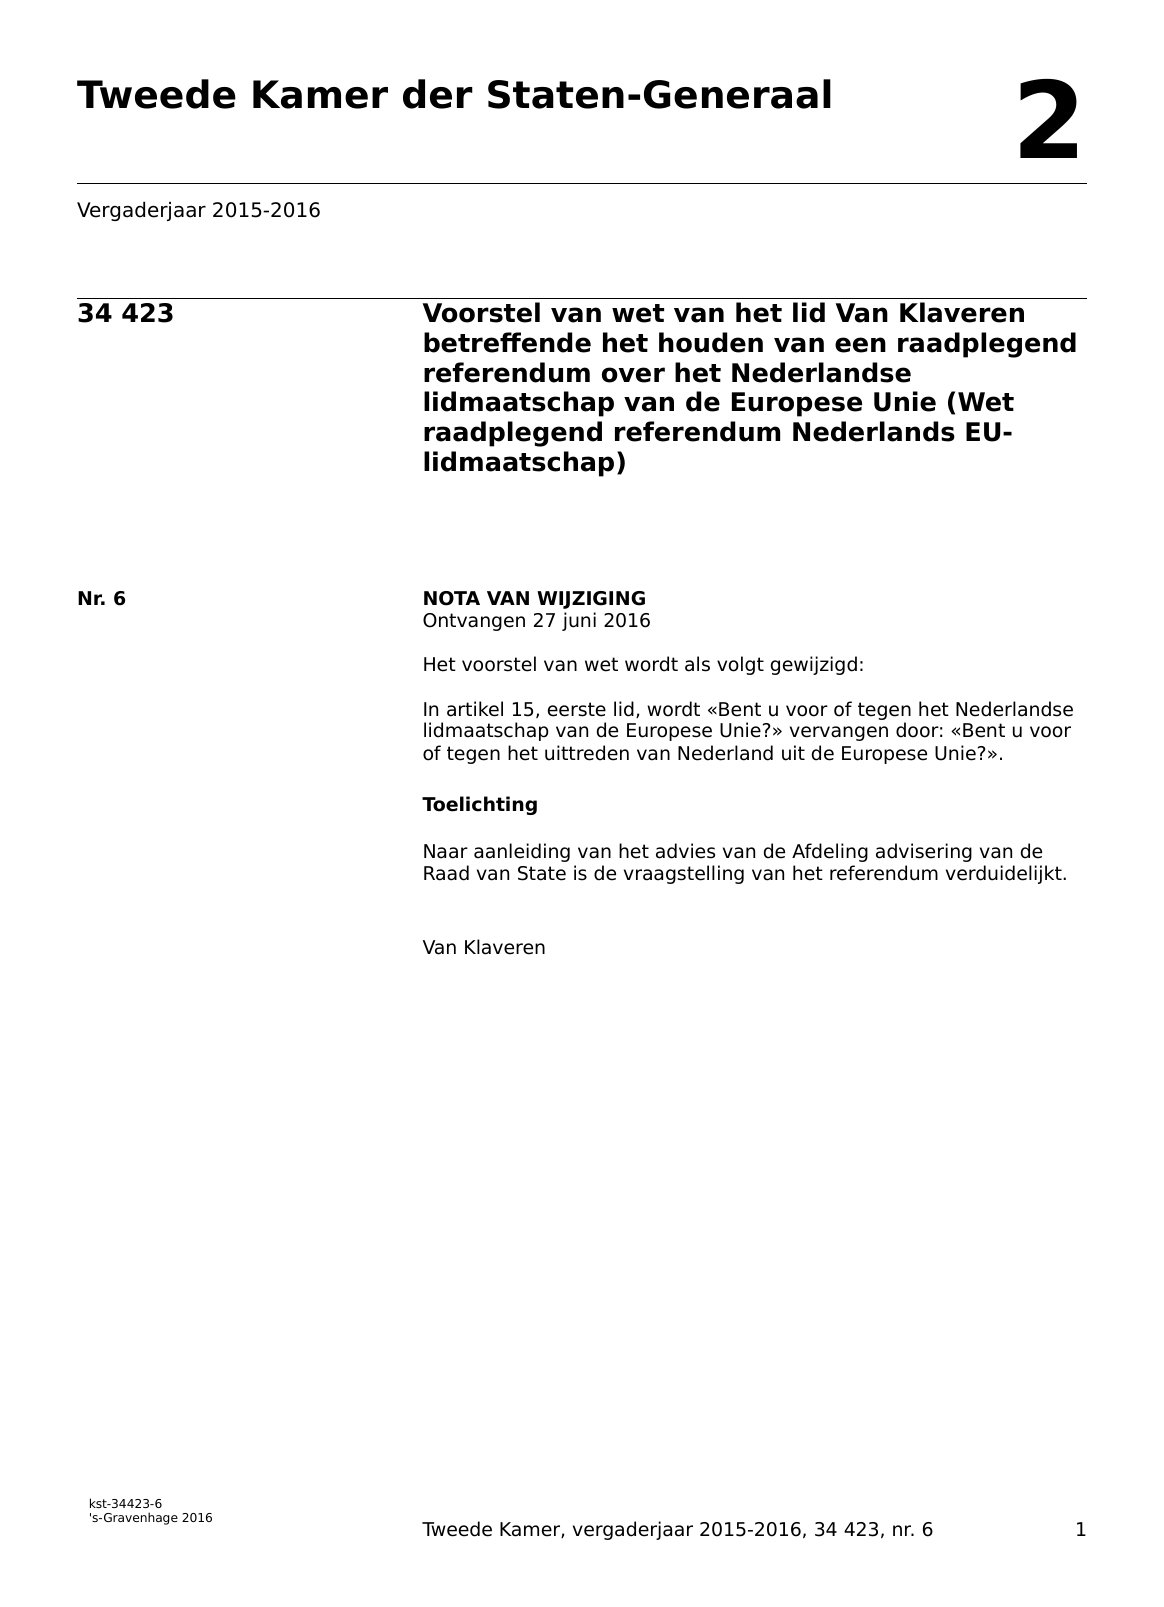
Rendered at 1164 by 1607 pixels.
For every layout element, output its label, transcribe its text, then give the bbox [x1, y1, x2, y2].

text Naar aanleiding van het advies van de Afdeling advisering van de Raad van State is de vraagstelling van het referendum verduidelijkt. [422, 841, 1087, 885]
text Van Klaveren [422, 915, 1087, 959]
subtitle Toelichting [422, 794, 1087, 816]
subtitle Nr. 6 NOTA VAN WIJZIGING [77, 588, 1087, 610]
text Het voorstel van wet wordt als volgt gewijzigd: [422, 654, 1087, 676]
text 's-Gravenhage 2016 [88, 1511, 323, 1525]
table_header Tweede Kamer der Staten-Generaal [77, 59, 886, 183]
text Ontvangen 27 juni 2016 [422, 610, 1087, 632]
text kst-34423-6 [88, 1497, 323, 1511]
subtitle 34 423 Voorstel van wet van het lid Van Klaveren betreffende het houden van een raadplegend referendum over het Nederlandse lidmaatschap van de Europese Unie (Wet raadplegend referendum Nederlands EU-lidmaatschap) [77, 299, 1087, 477]
table_header 2 [886, 59, 1087, 183]
table_cell Vergaderjaar 2015-2016 [77, 184, 1087, 298]
text In artikel 15, eerste lid, wordt «Bent u voor of tegen het Nederlandse lidmaatschap van de Europese Unie?» vervangen door: «Bent u voor of tegen het uittreden van Nederland uit de Europese Unie?». [422, 698, 1087, 764]
